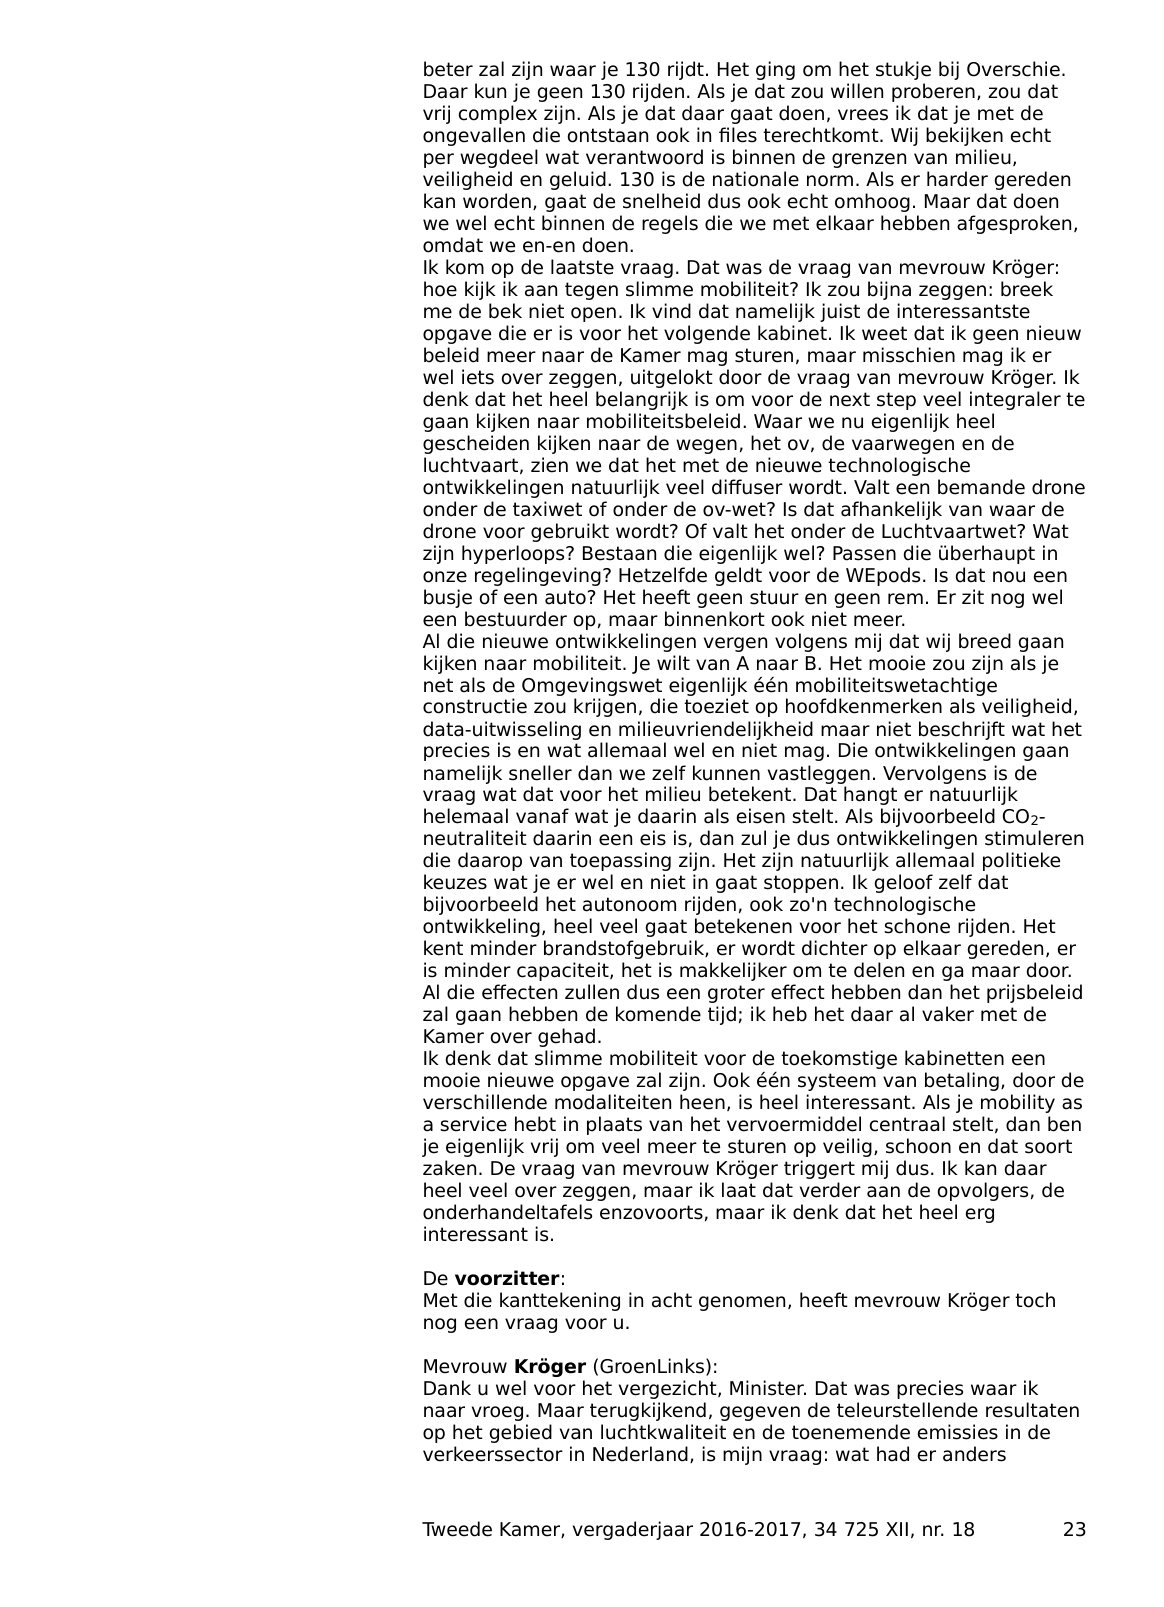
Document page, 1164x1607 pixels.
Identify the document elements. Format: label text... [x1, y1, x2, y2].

text Ik kom op de laatste vraag. Dat was de vraag van mevrouw Kröger: hoe kijk ik aan tegen slimme mobiliteit? Ik zou bijna zeggen: breek me de bek niet open. Ik vind dat namelijk juist de interessantste opgave die er is voor het volgende kabinet. Ik weet dat ik geen nieuw beleid meer naar de Kamer mag sturen, maar misschien mag ik er wel iets over zeggen, uitgelokt door de vraag van mevrouw Kröger. Ik denk dat het heel belangrijk is om voor de next step veel integraler te gaan kijken naar mobiliteitsbeleid. Waar we nu eigenlijk heel gescheiden kijken naar de wegen, het ov, de vaarwegen en de luchtvaart, zien we dat het met de nieuwe technologische ontwikkelingen natuurlijk veel diffuser wordt. Valt een bemande drone onder de taxiwet of onder de ov-wet? Is dat afhankelijk van waar de drone voor gebruikt wordt? Of valt het onder de Luchtvaartwet? Wat zijn hyperloops? Bestaan die eigenlijk wel? Passen die überhaupt in onze regelingeving? Hetzelfde geldt voor de WEpods. Is dat nou een busje of een auto? Het heeft geen stuur en geen rem. Er zit nog wel een bestuurder op, maar binnenkort ook niet meer. [422, 257, 1087, 631]
text beter zal zijn waar je 130 rijdt. Het ging om het stukje bij Overschie. Daar kun je geen 130 rijden. Als je dat zou willen proberen, zou dat vrij complex zijn. Als je dat daar gaat doen, vrees ik dat je met de ongevallen die ontstaan ook in files terechtkomt. Wij bekijken echt per wegdeel wat verantwoord is binnen de grenzen van milieu, veiligheid en geluid. 130 is de nationale norm. Als er harder gereden kan worden, gaat de snelheid dus ook echt omhoog. Maar dat doen we wel echt binnen de regels die we met elkaar hebben afgesproken, omdat we en-en doen. [422, 59, 1087, 257]
text Met die kanttekening in acht genomen, heeft mevrouw Kröger toch nog een vraag voor u. [422, 1290, 1087, 1334]
text Dank u wel voor het vergezicht, Minister. Dat was precies waar ik naar vroeg. Maar terugkijkend, gegeven de teleurstellende resultaten op het gebied van luchtkwaliteit en de toenemende emissies in de verkeerssector in Nederland, is mijn vraag: wat had er anders [422, 1378, 1087, 1466]
text Al die nieuwe ontwikkelingen vergen volgens mij dat wij breed gaan kijken naar mobiliteit. Je wilt van A naar B. Het mooie zou zijn als je net als de Omgevingswet eigenlijk één mobiliteitswetachtige constructie zou krijgen, die toeziet op hoofdkenmerken als veiligheid, data-uitwisseling en milieuvriendelijkheid maar niet beschrijft wat het precies is en wat allemaal wel en niet mag. Die ontwikkelingen gaan namelijk sneller dan we zelf kunnen vastleggen. Vervolgens is de vraag wat dat voor het milieu betekent. Dat hangt er natuurlijk helemaal vanaf wat je daarin als eisen stelt. Als bijvoorbeeld CO2-neutraliteit daarin een eis is, dan zul je dus ontwikkelingen stimuleren die daarop van toepassing zijn. Het zijn natuurlijk allemaal politieke keuzes wat je er wel en niet in gaat stoppen. Ik geloof zelf dat bijvoorbeeld het autonoom rijden, ook zo'n technologische ontwikkeling, heel veel gaat betekenen voor het schone rijden. Het kent minder brandstofgebruik, er wordt dichter op elkaar gereden, er is minder capaciteit, het is makkelijker om te delen en ga maar door. Al die effecten zullen dus een groter effect hebben dan het prijsbeleid zal gaan hebben de komende tijd; ik heb het daar al vaker met de Kamer over gehad. [422, 631, 1087, 1048]
text Ik denk dat slimme mobiliteit voor de toekomstige kabinetten een mooie nieuwe opgave zal zijn. Ook één systeem van betaling, door de verschillende modaliteiten heen, is heel interessant. Als je mobility as a service hebt in plaats van het vervoermiddel centraal stelt, dan ben je eigenlijk vrij om veel meer te sturen op veilig, schoon en dat soort zaken. De vraag van mevrouw Kröger triggert mij dus. Ik kan daar heel veel over zeggen, maar ik laat dat verder aan de opvolgers, de onderhandeltafels enzovoorts, maar ik denk dat het heel erg interessant is. [422, 1048, 1087, 1246]
text De voorzitter: [422, 1268, 1087, 1290]
text Mevrouw Kröger (GroenLinks): [422, 1356, 1087, 1378]
